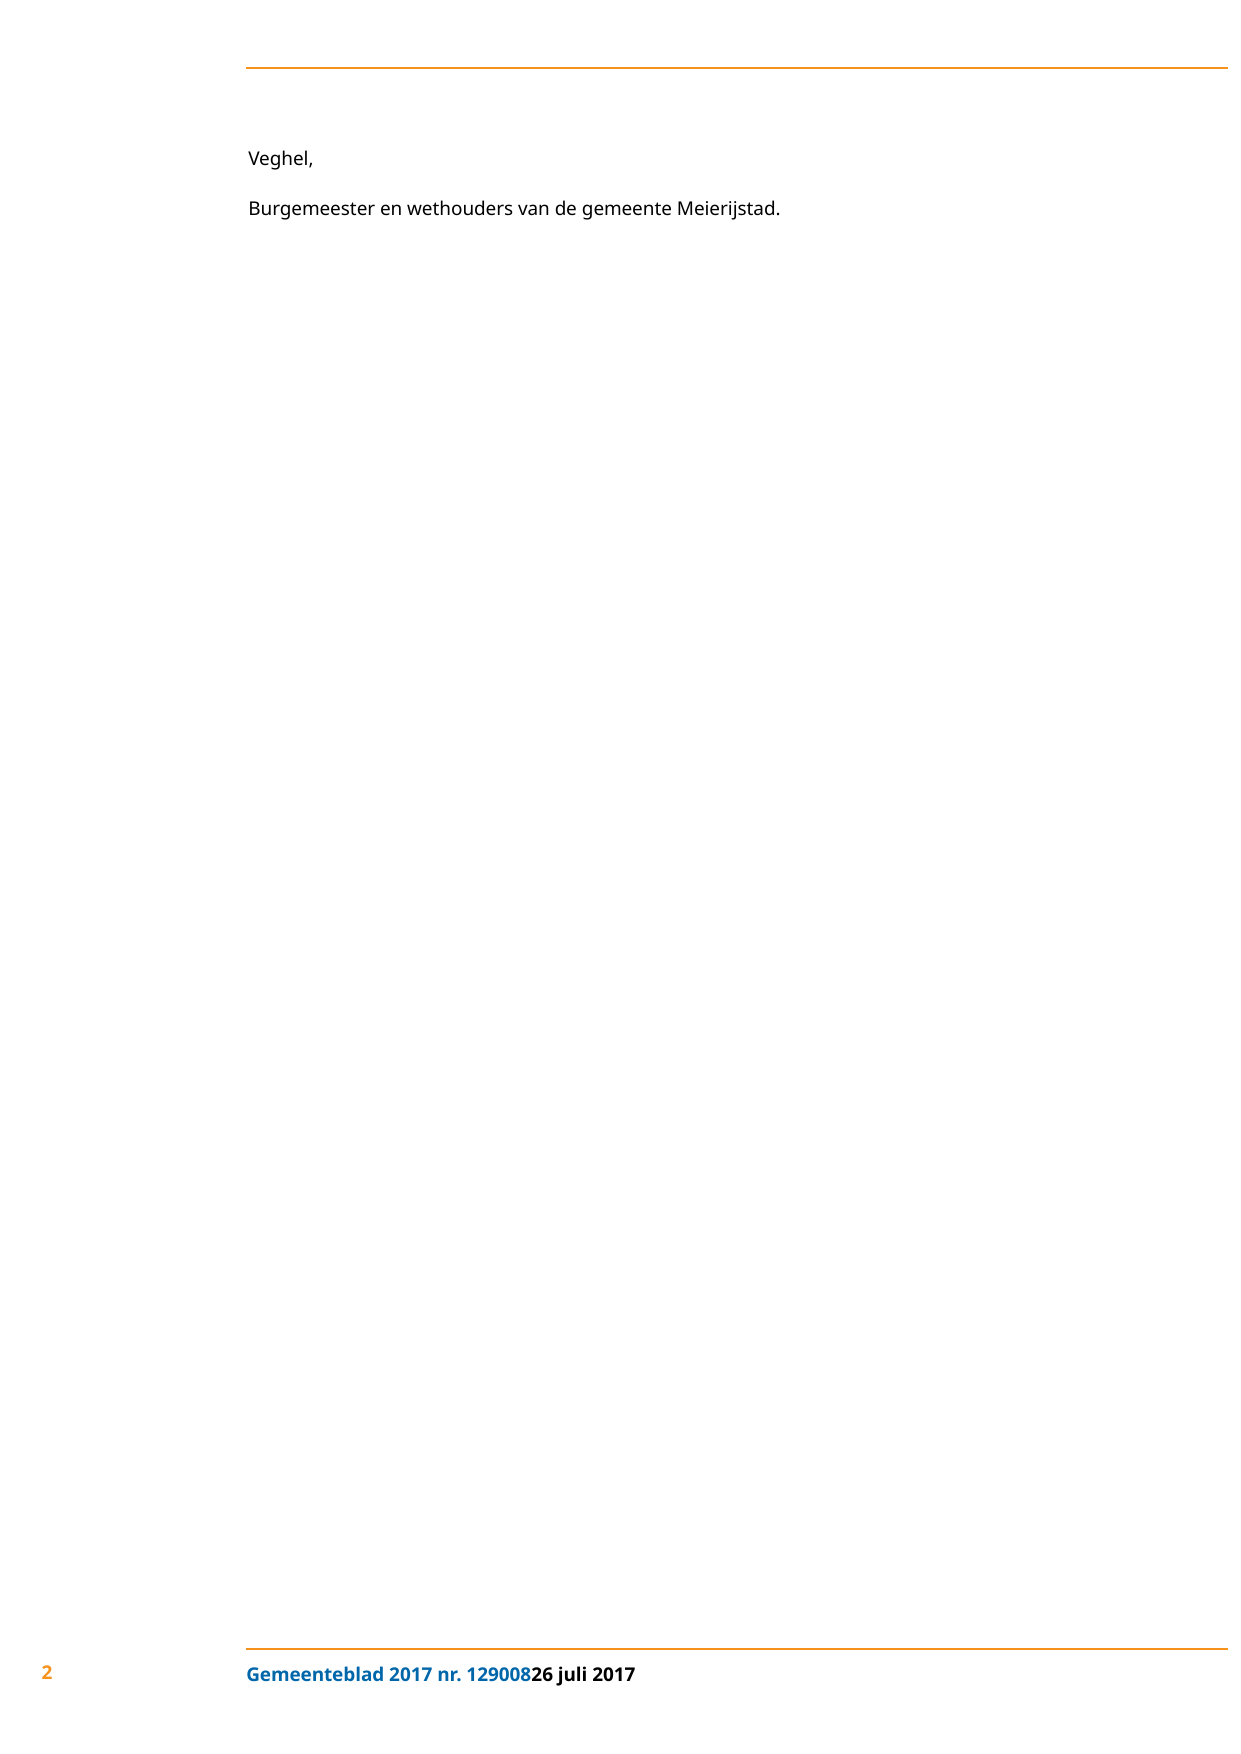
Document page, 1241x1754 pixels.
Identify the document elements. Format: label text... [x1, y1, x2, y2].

text Veghel, [248, 145, 1152, 171]
picture [41, 47, 231, 172]
text Burgemeester en wethouders van de gemeente Meierijstad. [248, 196, 1152, 221]
